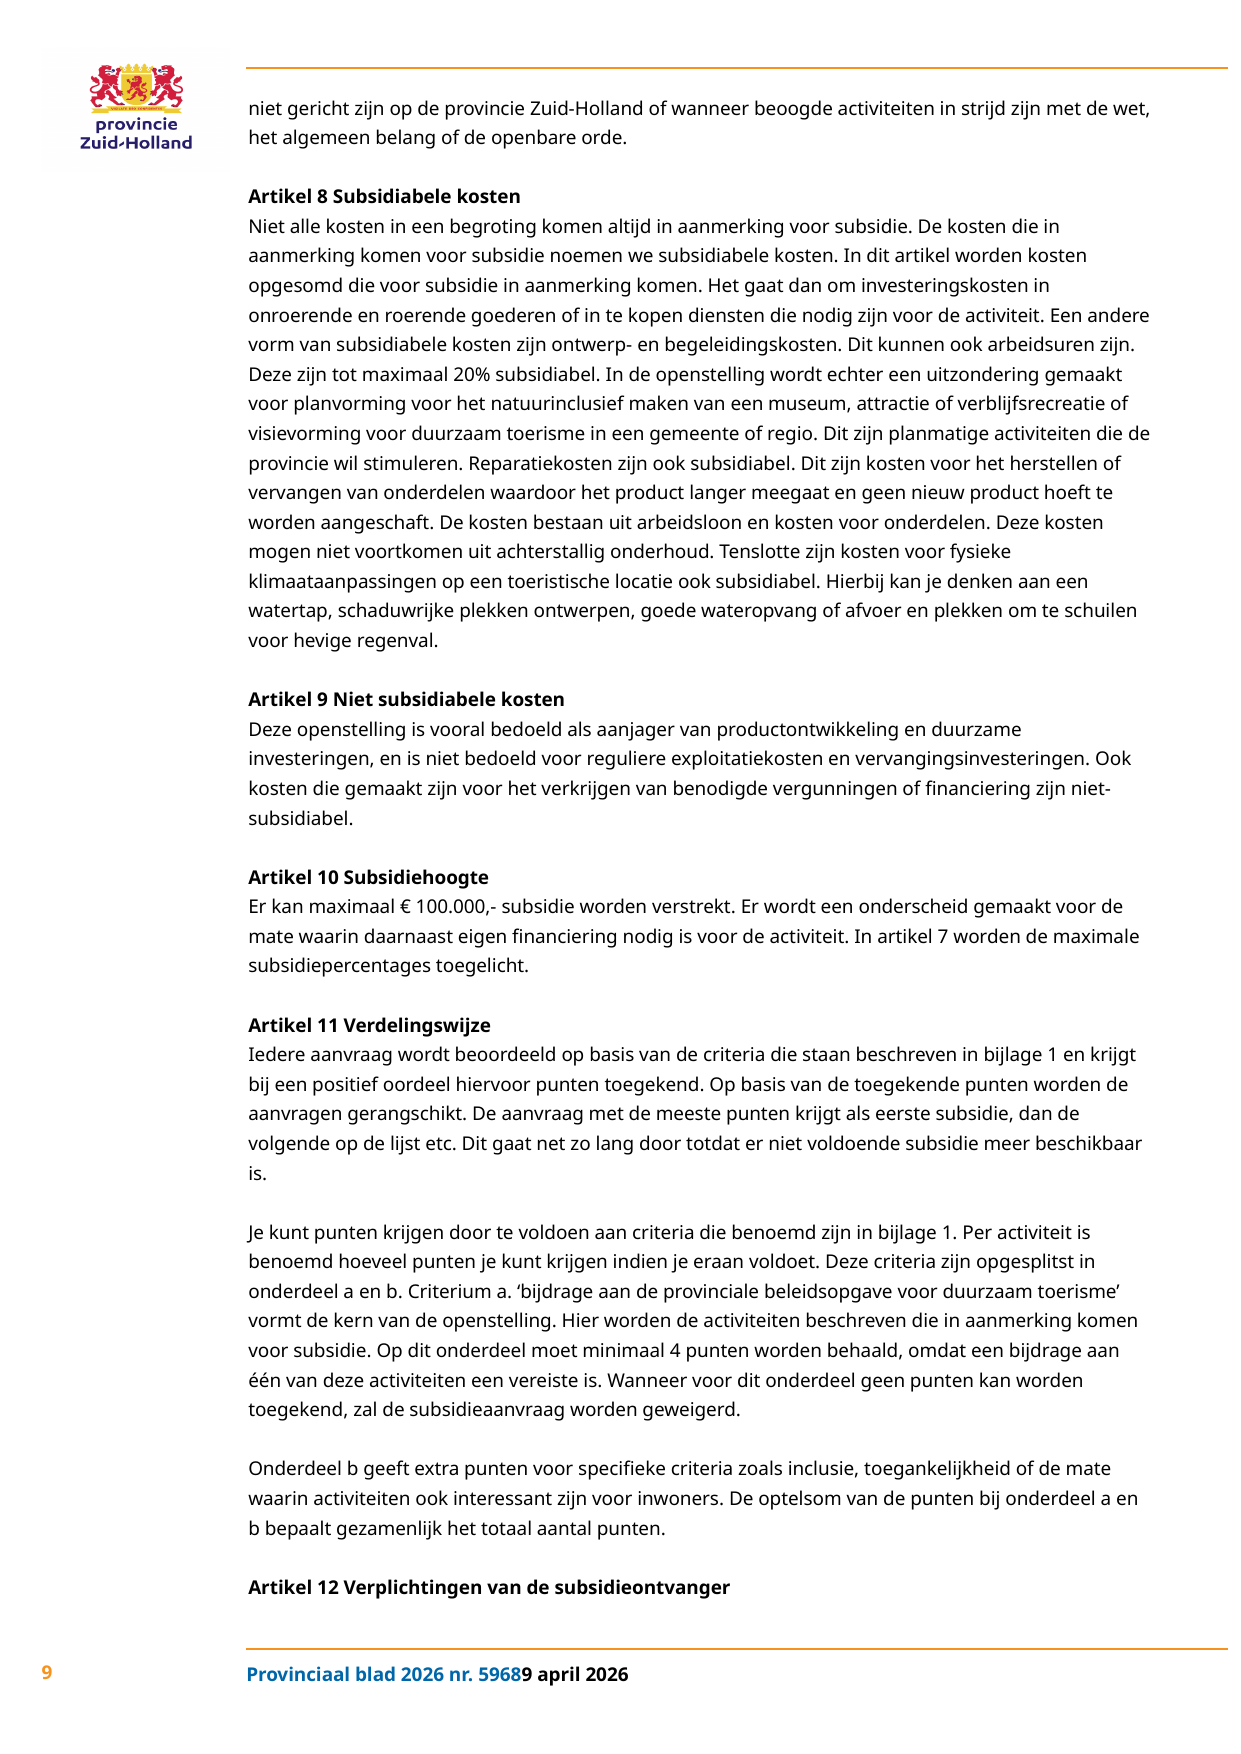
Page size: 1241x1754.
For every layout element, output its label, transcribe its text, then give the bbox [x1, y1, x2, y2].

text Iedere aanvraag wordt beoordeeld op basis van de criteria die staan beschreven in bijlage 1 en krijgt bij een positief oordeel hiervoor punten toegekend. Op basis van de toegekende punten worden de aanvragen gerangschikt. De aanvraag met de meeste punten krijgt als eerste subsidie, dan de volgende op de lijst etc. Dit gaat net zo lang door totdat er niet voldoende subsidie meer beschikbaar is. [248, 1041, 1152, 1186]
text Artikel 11 Verdelingswijze [248, 1012, 1152, 1038]
text Artikel 9 Niet subsidiabele kosten [248, 686, 1152, 712]
text Niet alle kosten in een begroting komen altijd in aanmerking voor subsidie. De kosten die in aanmerking komen voor subsidie noemen we subsidiabele kosten. In dit artikel worden kosten opgesomd die voor subsidie in aanmerking komen. Het gaat dan om investeringskosten in onroerende en roerende goederen of in te kopen diensten die nodig zijn voor de activiteit. Een andere vorm van subsidiabele kosten zijn ontwerp- en begeleidingskosten. Dit kunnen ook arbeidsuren zijn. Deze zijn tot maximaal 20% subsidiabel. In de openstelling wordt echter een uitzondering gemaakt voor planvorming voor het natuurinclusief maken van een museum, attractie of verblijfsrecreatie of visievorming voor duurzaam toerisme in een gemeente of regio. Dit zijn planmatige activiteiten die de provincie wil stimuleren. Reparatiekosten zijn ook subsidiabel. Dit zijn kosten voor het herstellen of vervangen van onderdelen waardoor het product langer meegaat en geen nieuw product hoeft te worden aangeschaft. De kosten bestaan uit arbeidsloon en kosten voor onderdelen. Deze kosten mogen niet voortkomen uit achterstallig onderhoud. Tenslotte zijn kosten voor fysieke klimaataanpassingen op een toeristische locatie ook subsidiabel. Hierbij kan je denken aan een watertap, schaduwrijke plekken ontwerpen, goede wateropvang of afvoer en plekken om te schuilen voor hevige regenval. [248, 213, 1152, 653]
text niet gericht zijn op de provincie Zuid-Holland of wanneer beoogde activiteiten in strijd zijn met de wet, het algemeen belang of de openbare orde. [248, 95, 1152, 150]
text Onderdeel b geeft extra punten voor specifieke criteria zoals inclusie, toegankelijkheid of de mate waarin activiteiten ook interessant zijn voor inwoners. De optelsom van de punten bij onderdeel a en b bepaalt gezamenlijk het totaal aantal punten. [248, 1456, 1152, 1541]
text Artikel 8 Subsidiabele kosten [248, 183, 1152, 209]
text Artikel 10 Subsidiehoogte [248, 864, 1152, 890]
text Er kan maximaal € 100.000,- subsidie worden verstrekt. Er wordt een onderscheid gemaakt voor de mate waarin daarnaast eigen financiering nodig is voor de activiteit. In artikel 7 worden de maximale subsidiepercentages toegelicht. [248, 893, 1152, 978]
text Deze openstelling is vooral bedoeld als aanjager van productontwikkeling en duurzame investeringen, en is niet bedoeld voor reguliere exploitatiekosten en vervangingsinvesteringen. Ook kosten die gemaakt zijn voor het verkrijgen van benodigde vergunningen of financiering zijn niet-subsidiabel. [248, 716, 1152, 831]
text Je kunt punten krijgen door te voldoen aan criteria die benoemd zijn in bijlage 1. Per activiteit is benoemd hoeveel punten je kunt krijgen indien je eraan voldoet. Deze criteria zijn opgesplitst in onderdeel a en b. Criterium a. ‘bijdrage aan de provinciale beleidsopgave voor duurzaam toerisme’ vormt de kern van de openstelling. Hier worden de activiteiten beschreven die in aanmerking komen voor subsidie. Op dit onderdeel moet minimaal 4 punten worden behaald, omdat een bijdrage aan één van deze activiteiten een vereiste is. Wanneer voor dit onderdeel geen punten kan worden toegekend, zal de subsidieaanvraag worden geweigerd. [248, 1219, 1152, 1422]
picture [41, 47, 231, 172]
text Artikel 12 Verplichtingen van de subsidieontvanger [248, 1574, 1152, 1600]
